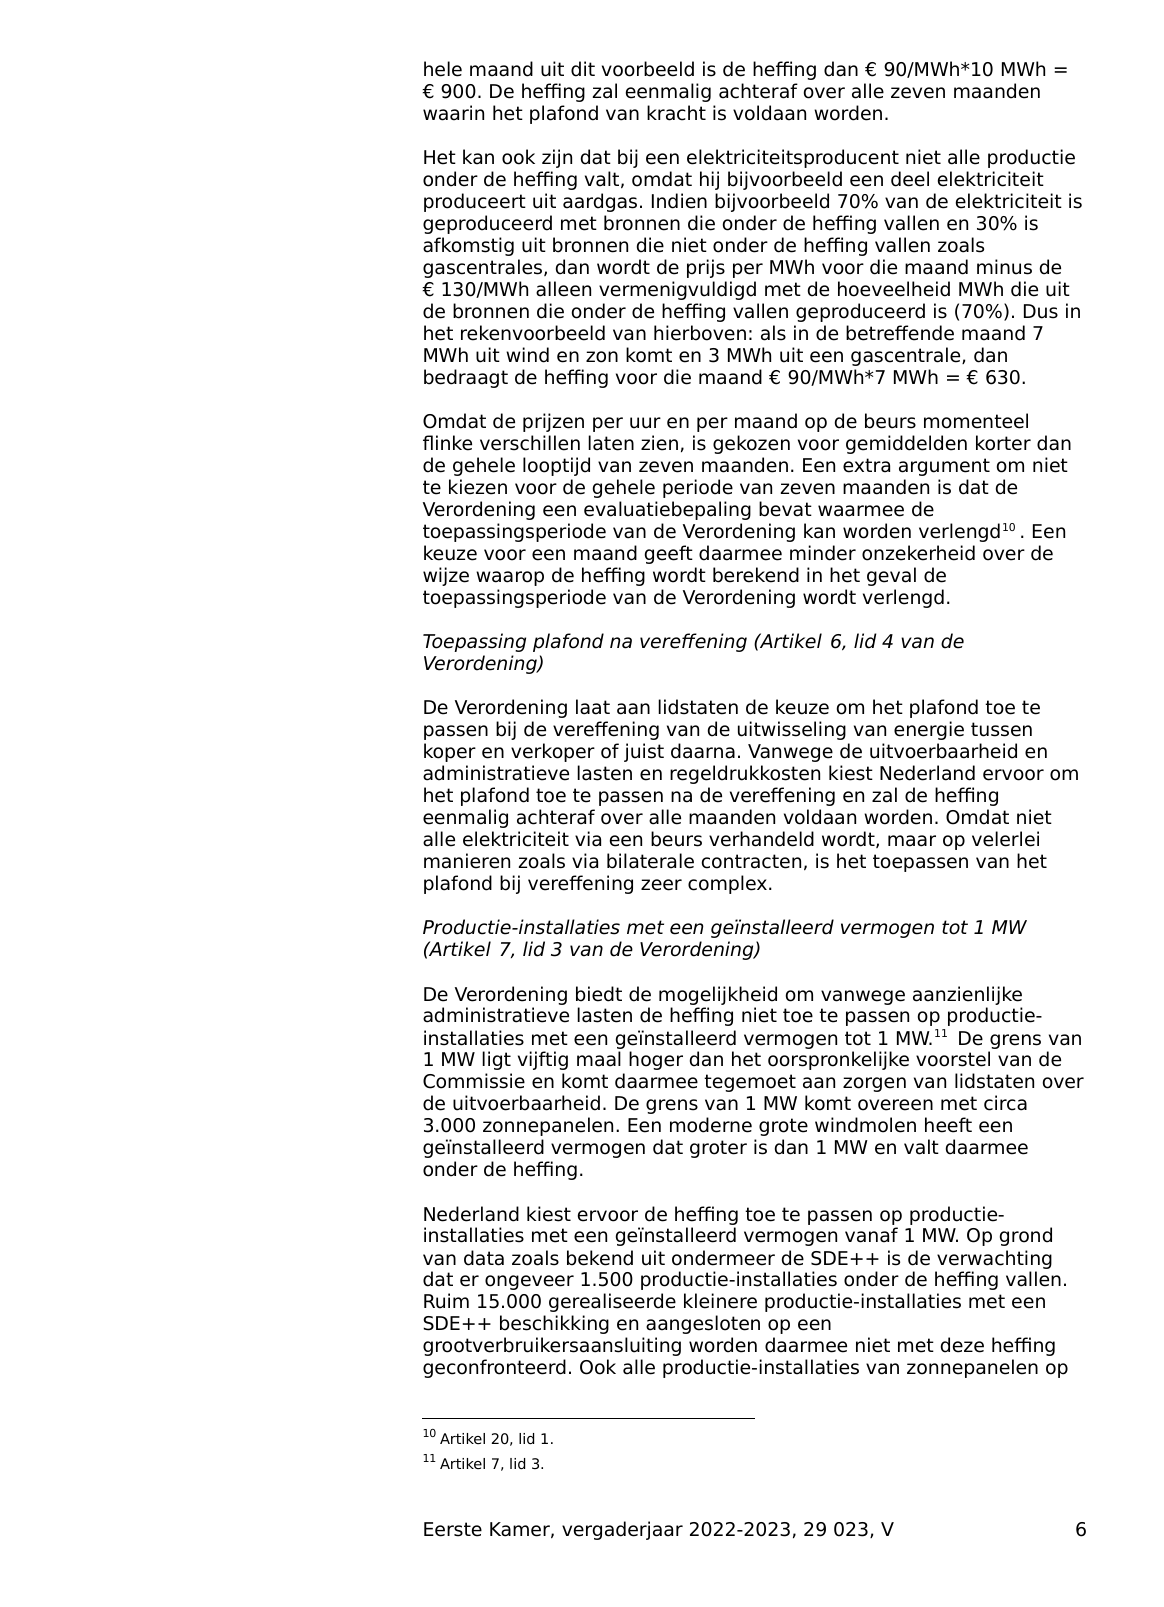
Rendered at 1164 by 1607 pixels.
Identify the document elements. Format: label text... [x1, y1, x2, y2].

text De Verordening biedt de mogelijkheid om vanwege aanzienlijke administratieve lasten de heffing niet toe te passen op productie-installaties met een geïnstalleerd vermogen tot 1 MW. De grens van 1 MW ligt vijftig maal hoger dan het oorspronkelijke voorstel van de Commissie en komt daarmee tegemoet aan zorgen van lidstaten over de uitvoerbaarheid. De grens van 1 MW komt overeen met circa 3.000 zonnepanelen. Een moderne grote windmolen heeft een geïnstalleerd vermogen dat groter is dan 1 MW en valt daarmee onder de heffing. [422, 983, 1087, 1181]
text Omdat de prijzen per uur en per maand op de beurs momenteel flinke verschillen laten zien, is gekozen voor gemiddelden korter dan de gehele looptijd van zeven maanden. Een extra argument om niet te kiezen voor de gehele periode van zeven maanden is dat de Verordening een evaluatiebepaling bevat waarmee de toepassingsperiode van de Verordening kan worden verlengd. Een keuze voor een maand geeft daarmee minder onzekerheid over de wijze waarop de heffing wordt berekend in het geval de toepassingsperiode van de Verordening wordt verlengd. [422, 411, 1087, 609]
text Het kan ook zijn dat bij een elektriciteitsproducent niet alle productie onder de heffing valt, omdat hij bijvoorbeeld een deel elektriciteit produceert uit aardgas. Indien bijvoorbeeld 70% van de elektriciteit is geproduceerd met bronnen die onder de heffing vallen en 30% is afkomstig uit bronnen die niet onder de heffing vallen zoals gascentrales, dan wordt de prijs per MWh voor die maand minus de € 130/MWh alleen vermenigvuldigd met de hoeveelheid MWh die uit de bronnen die onder de heffing vallen geproduceerd is (70%). Dus in het rekenvoorbeeld van hierboven: als in de betreffende maand 7 MWh uit wind en zon komt en 3 MWh uit een gascentrale, dan bedraagt de heffing voor die maand € 90/MWh*7 MWh = € 630. [422, 147, 1087, 389]
subtitle Toepassing plafond na vereffening (Artikel 6, lid 4 van de Verordening) [422, 631, 1087, 675]
text De Verordening laat aan lidstaten de keuze om het plafond toe te passen bij de vereffening van de uitwisseling van energie tussen koper en verkoper of juist daarna. Vanwege de uitvoerbaarheid en administratieve lasten en regeldrukkosten kiest Nederland ervoor om het plafond toe te passen na de vereffening en zal de heffing eenmalig achteraf over alle maanden voldaan worden. Omdat niet alle elektriciteit via een beurs verhandeld wordt, maar op velerlei manieren zoals via bilaterale contracten, is het toepassen van het plafond bij vereffening zeer complex. [422, 697, 1087, 895]
text Artikel 7, lid 3. [422, 1452, 1087, 1474]
text hele maand uit dit voorbeeld is de heffing dan € 90/MWh*10 MWh = € 900. De heffing zal eenmalig achteraf over alle zeven maanden waarin het plafond van kracht is voldaan worden. [422, 59, 1087, 125]
subtitle Productie-installaties met een geïnstalleerd vermogen tot 1 MW (Artikel 7, lid 3 van de Verordening) [422, 917, 1087, 961]
text Artikel 20, lid 1. [422, 1427, 1087, 1449]
text Nederland kiest ervoor de heffing toe te passen op productie-installaties met een geïnstalleerd vermogen vanaf 1 MW. Op grond van data zoals bekend uit ondermeer de SDE++ is de verwachting dat er ongeveer 1.500 productie-installaties onder de heffing vallen. Ruim 15.000 gerealiseerde kleinere productie-installaties met een SDE++ beschikking en aangesloten op een grootverbruikersaansluiting worden daarmee niet met deze heffing geconfronteerd. Ook alle productie-installaties van zonnepanelen op [422, 1203, 1087, 1379]
